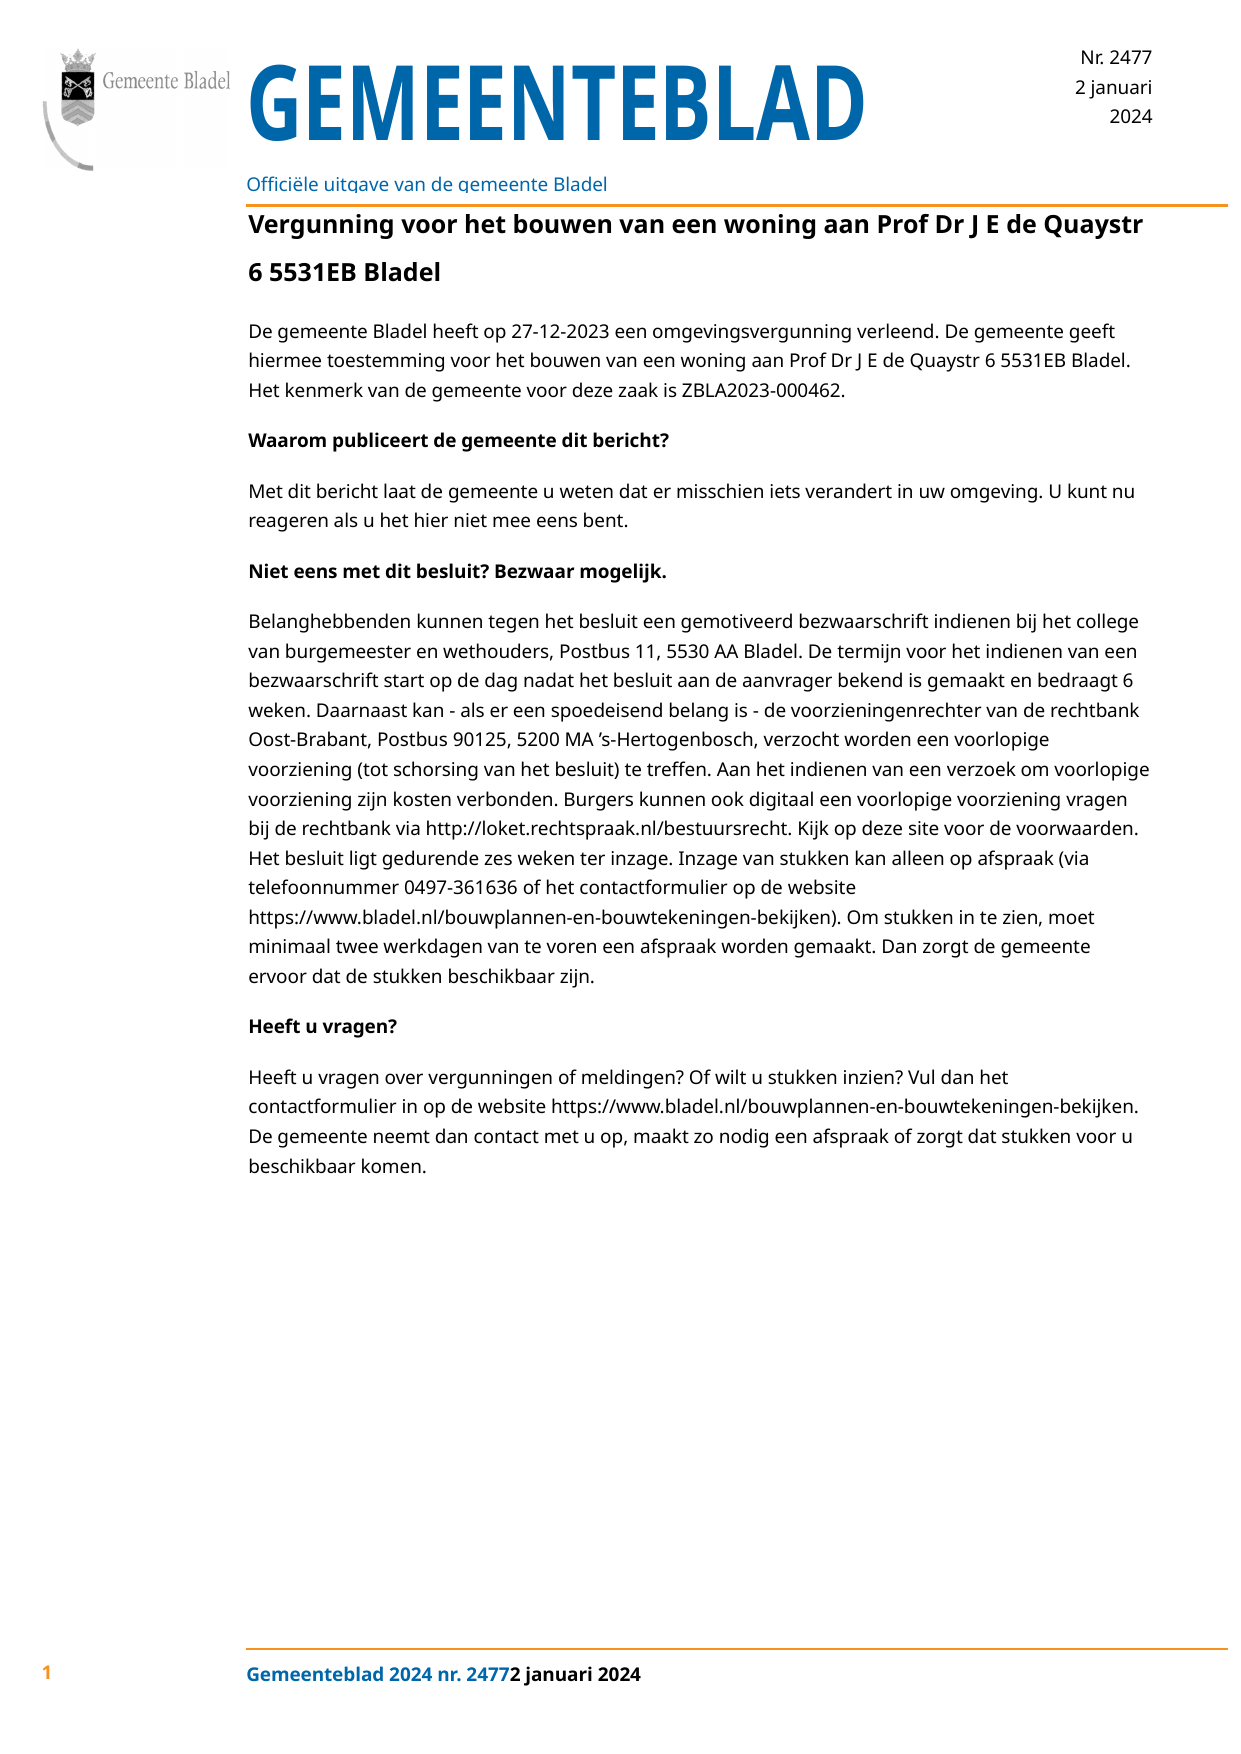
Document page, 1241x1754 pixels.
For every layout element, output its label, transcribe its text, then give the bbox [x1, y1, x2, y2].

picture [41, 47, 231, 172]
text Vergunning voor het bouwen van een woning aan Prof Dr J E de Quaystr 6 5531EB Bladel [248, 207, 1152, 288]
text Waarom publiceert de gemeente dit bericht? [248, 427, 1152, 453]
text Met dit bericht laat de gemeente u weten dat er misschien iets verandert in uw omgeving. U kunt nu reageren als u het hier niet mee eens bent. [248, 478, 1152, 533]
text Belanghebbenden kunnen tegen het besluit een gemotiveerd bezwaarschrift indienen bij het college van burgemeester en wethouders, Postbus 11, 5530 AA Bladel. De termijn voor het indienen van een bezwaarschrift start op de dag nadat het besluit aan de aanvrager bekend is gemaakt en bedraagt 6 weken. Daarnaast kan - als er een spoedeisend belang is - de voorzieningenrechter van de rechtbank Oost-Brabant, Postbus 90125, 5200 MA ’s-Hertogenbosch, verzocht worden een voorlopige voorziening (tot schorsing van het besluit) te treffen. Aan het indienen van een verzoek om voorlopige voorziening zijn kosten verbonden. Burgers kunnen ook digitaal een voorlopige voorziening vragen bij de rechtbank via http://loket.rechtspraak.nl/bestuursrecht. Kijk op deze site voor de voorwaarden. Het besluit ligt gedurende zes weken ter inzage. Inzage van stukken kan alleen op afspraak (via telefoonnummer 0497-361636 of het contactformulier op de website https://www.bladel.nl/bouwplannen-en-bouwtekeningen-bekijken). Om stukken in te zien, moet minimaal twee werkdagen van te voren een afspraak worden gemaakt. Dan zorgt de gemeente ervoor dat de stukken beschikbaar zijn. [248, 608, 1152, 989]
text Heeft u vragen over vergunningen of meldingen? Of wilt u stukken inzien? Vul dan het contactformulier in op de website https://www.bladel.nl/bouwplannen-en-bouwtekeningen-bekijken. De gemeente neemt dan contact met u op, maakt zo nodig een afspraak of zorgt dat stukken voor u beschikbaar komen. [248, 1064, 1152, 1179]
text Heeft u vragen? [248, 1014, 1152, 1039]
text Niet eens met dit besluit? Bezwaar mogelijk. [248, 558, 1152, 584]
text De gemeente Bladel heeft op 27-12-2023 een omgevingsvergunning verleend. De gemeente geeft hiermee toestemming voor het bouwen van een woning aan Prof Dr J E de Quaystr 6 5531EB Bladel. Het kenmerk van de gemeente voor deze zaak is ZBLA2023-000462. [248, 318, 1152, 403]
